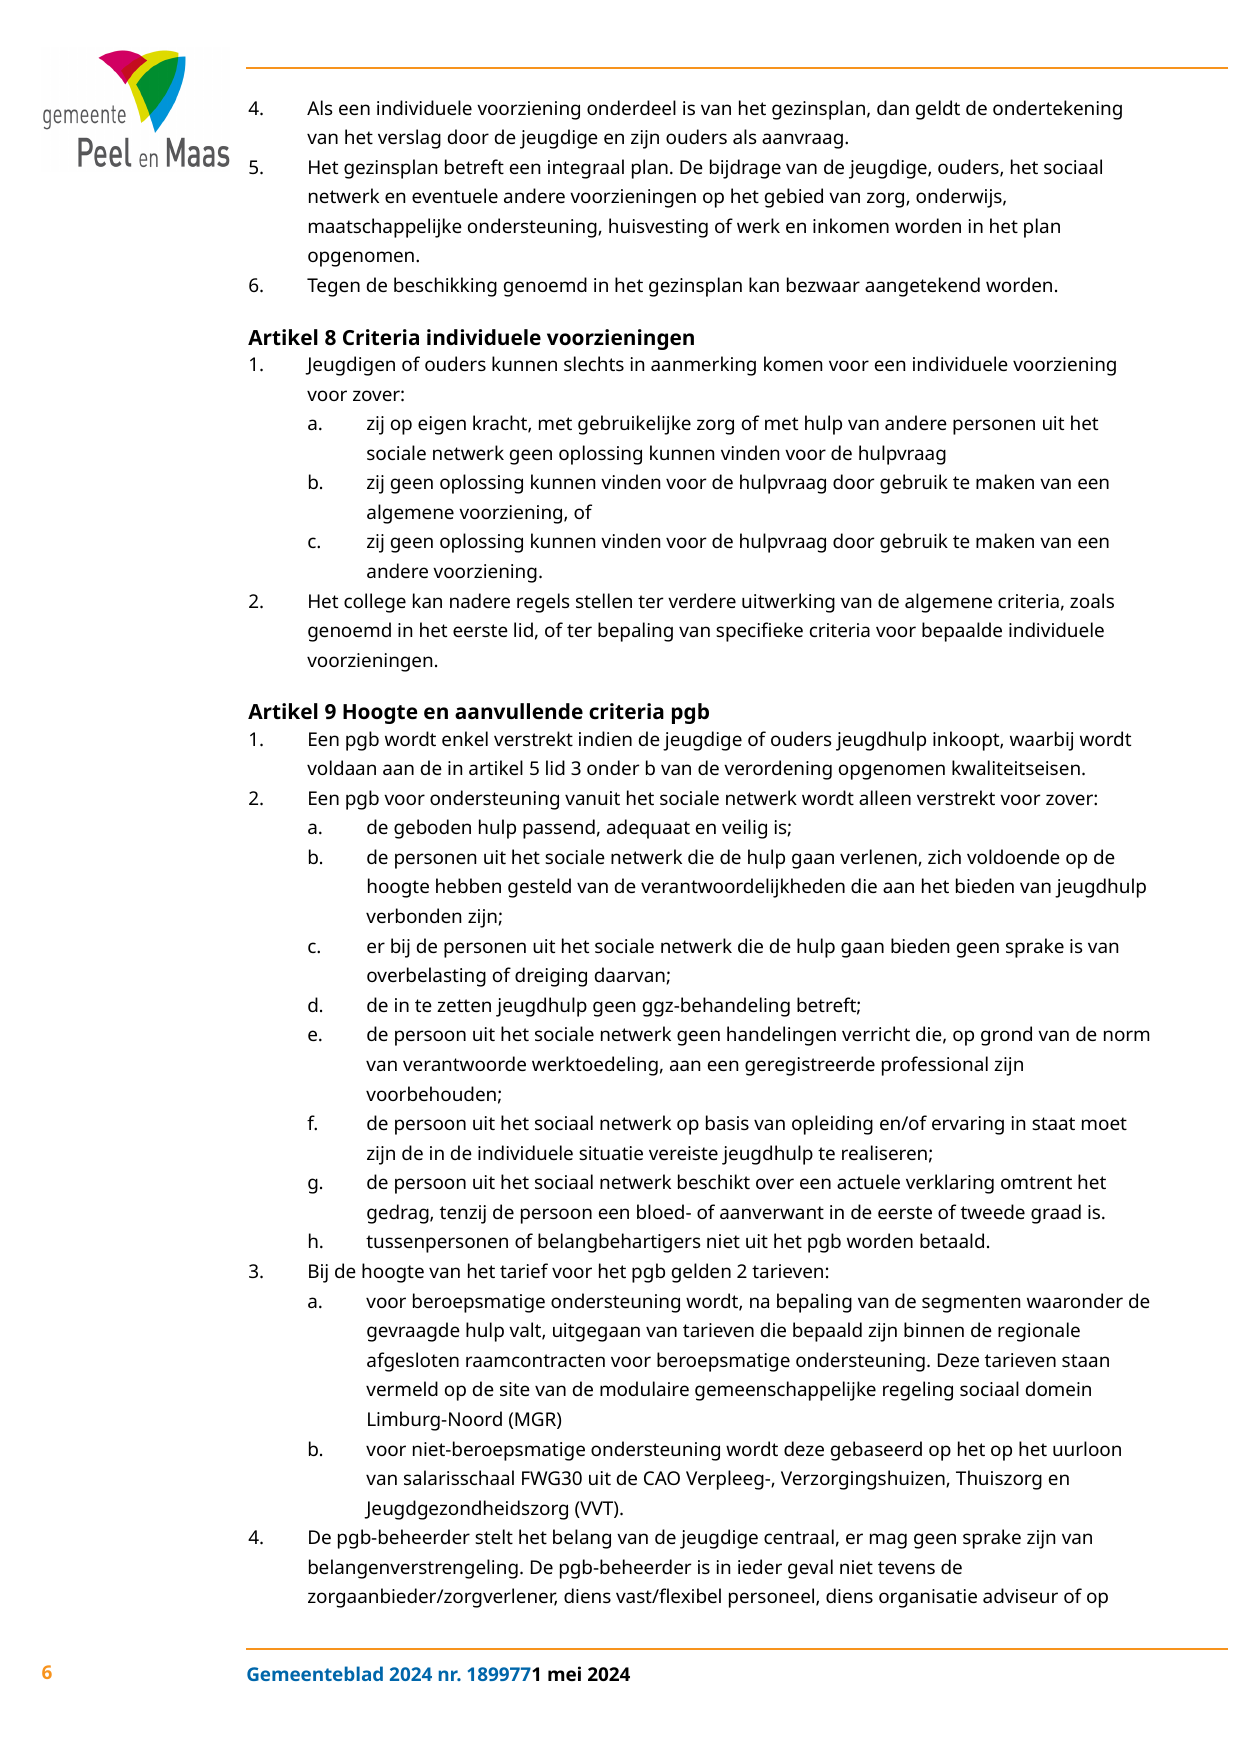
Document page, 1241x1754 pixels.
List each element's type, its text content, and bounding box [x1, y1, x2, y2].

list de personen uit het sociale netwerk die de hulp gaan verlenen, zich voldoende op de hoogte hebben gesteld van de verantwoordelijkheden die aan het bieden van jeugdhulp verbonden zijn; [307, 844, 1152, 929]
list zij geen oplossing kunnen vinden voor de hulpvraag door gebruik te maken van een algemene voorziening, of [307, 469, 1152, 525]
list de geboden hulp passend, adequaat en veilig is; [307, 814, 1152, 840]
text Artikel 9 Hoogte en aanvullende criteria pgb [248, 697, 1152, 726]
list voor beroepsmatige ondersteuning wordt, na bepaling van de segmenten waaronder de gevraagde hulp valt, uitgegaan van tarieven die bepaald zijn binnen de regionale afgesloten raamcontracten voor beroepsmatige ondersteuning. Deze tarieven staan vermeld op de site van de modulaire gemeenschappelijke regeling sociaal domein Limburg-Noord (MGR) [307, 1288, 1152, 1432]
list er bij de personen uit het sociale netwerk die de hulp gaan bieden geen sprake is van overbelasting of dreiging daarvan; [307, 933, 1152, 988]
list de persoon uit het sociaal netwerk beschikt over een actuele verklaring omtrent het gedrag, tenzij de persoon een bloed- of aanverwant in de eerste of tweede graad is. [307, 1169, 1152, 1225]
list Het gezinsplan betreft een integraal plan. De bijdrage van de jeugdige, ouders, het sociaal netwerk en eventuele andere voorzieningen op het gebied van zorg, onderwijs, maatschappelijke ondersteuning, huisvesting of werk en inkomen worden in het plan opgenomen. [248, 154, 1152, 268]
list zij geen oplossing kunnen vinden voor de hulpvraag door gebruik te maken van een andere voorziening. [307, 529, 1152, 584]
list Als een individuele voorziening onderdeel is van het gezinsplan, dan geldt de ondertekening van het verslag door de jeugdige en zijn ouders als aanvraag. [248, 95, 1152, 150]
list Een pgb voor ondersteuning vanuit het sociale netwerk wordt alleen verstrekt voor zover: [248, 785, 1152, 811]
list Bij de hoogte van het tarief voor het pgb gelden 2 tarieven: [248, 1258, 1152, 1284]
list Jeugdigen of ouders kunnen slechts in aanmerking komen voor een individuele voorziening voor zover: [248, 351, 1152, 406]
list De pgb-beheerder stelt het belang van de jeugdige centraal, er mag geen sprake zijn van belangenverstrengeling. De pgb-beheerder is in ieder geval niet tevens de zorgaanbieder/zorgverlener, diens vast/flexibel personeel, diens organisatie adviseur of op [248, 1524, 1152, 1609]
list de in te zetten jeugdhulp geen ggz-behandeling betreft; [307, 992, 1152, 1018]
list Een pgb wordt enkel verstrekt indien de jeugdige of ouders jeugdhulp inkoopt, waarbij wordt voldaan aan de in artikel 5 lid 3 onder b van de verordening opgenomen kwaliteitseisen. [248, 726, 1152, 781]
list Tegen de beschikking genoemd in het gezinsplan kan bezwaar aangetekend worden. [248, 272, 1152, 298]
picture [41, 47, 231, 172]
text Artikel 8 Criteria individuele voorzieningen [248, 323, 1152, 351]
list tussenpersonen of belangbehartigers niet uit het pgb worden betaald. [307, 1229, 1152, 1254]
list de persoon uit het sociale netwerk geen handelingen verricht die, op grond van de norm van verantwoorde werktoedeling, aan een geregistreerde professional zijn voorbehouden; [307, 1022, 1152, 1107]
list zij op eigen kracht, met gebruikelijke zorg of met hulp van andere personen uit het sociale netwerk geen oplossing kunnen vinden voor de hulpvraag [307, 410, 1152, 466]
list de persoon uit het sociaal netwerk op basis van opleiding en/of ervaring in staat moet zijn de in de individuele situatie vereiste jeugdhulp te realiseren; [307, 1110, 1152, 1166]
list Het college kan nadere regels stellen ter verdere uitwerking van de algemene criteria, zoals genoemd in het eerste lid, of ter bepaling van specifieke criteria voor bepaalde individuele voorzieningen. [248, 588, 1152, 673]
list voor niet-beroepsmatige ondersteuning wordt deze gebaseerd op het op het uurloon van salarisschaal FWG30 uit de CAO Verpleeg-, Verzorgingshuizen, Thuiszorg en Jeugdgezondheidszorg (VVT). [307, 1436, 1152, 1521]
